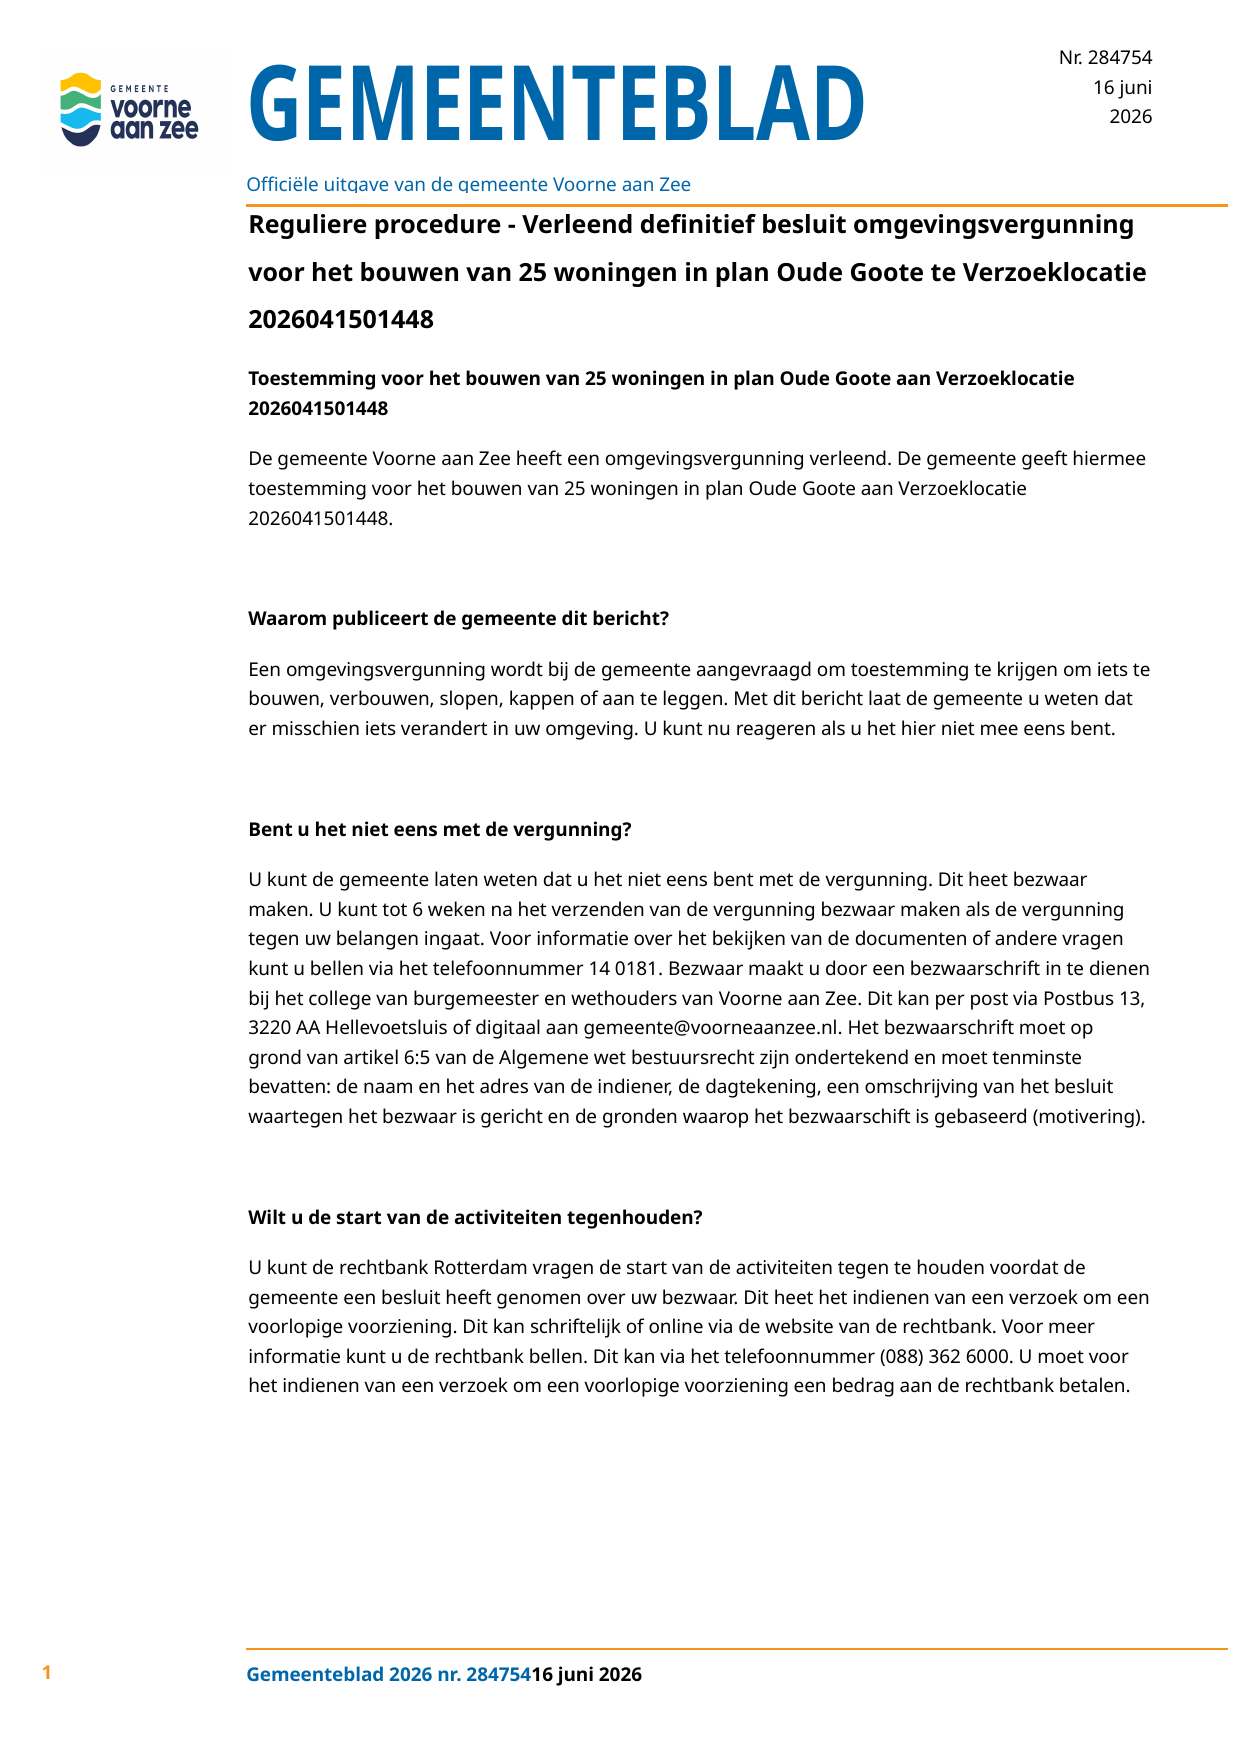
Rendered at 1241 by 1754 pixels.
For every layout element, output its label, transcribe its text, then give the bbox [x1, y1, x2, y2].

text U kunt de gemeente laten weten dat u het niet eens bent met de vergunning. Dit heet bezwaar maken. U kunt tot 6 weken na het verzenden van de vergunning bezwaar maken als de vergunning tegen uw belangen ingaat. Voor informatie over het bekijken van de documenten of andere vragen kunt u bellen via het telefoonnummer 14 0181. Bezwaar maakt u door een bezwaarschrift in te dienen bij het college van burgemeester en wethouders van Voorne aan Zee. Dit kan per post via Postbus 13, 3220 AA Hellevoetsluis of digitaal aan gemeente@voorneaanzee.nl. Het bezwaarschrift moet op grond van artikel 6:5 van de Algemene wet bestuursrecht zijn ondertekend en moet tenminste bevatten: de naam en het adres van de indiener, de dagtekening, een omschrijving van het besluit waartegen het bezwaar is gericht en de gronden waarop het bezwaarschift is gebaseerd (motivering). [248, 866, 1152, 1129]
text Een omgevingsvergunning wordt bij de gemeente aangevraagd om toestemming te krijgen om iets te bouwen, verbouwen, slopen, kappen of aan te leggen. Met dit bericht laat de gemeente u weten dat er misschien iets verandert in uw omgeving. U kunt nu reageren als u het hier niet mee eens bent. [248, 656, 1152, 741]
text Bent u het niet eens met de vergunning? [248, 816, 1152, 842]
text Toestemming voor het bouwen van 25 woningen in plan Oude Goote aan Verzoeklocatie 2026041501448 [248, 366, 1152, 421]
text De gemeente Voorne aan Zee heeft een omgevingsvergunning verleend. De gemeente geeft hiermee toestemming voor het bouwen van 25 woningen in plan Oude Goote aan Verzoeklocatie 2026041501448. [248, 446, 1152, 530]
text Waarom publiceert de gemeente dit bericht? [248, 606, 1152, 631]
text Reguliere procedure - Verleend definitief besluit omgevingsvergunning voor het bouwen van 25 woningen in plan Oude Goote te Verzoeklocatie 2026041501448 [248, 207, 1152, 336]
picture [41, 47, 231, 172]
text Wilt u de start van de activiteiten tegenhouden? [248, 1204, 1152, 1229]
text U kunt de rechtbank Rotterdam vragen de start van de activiteiten tegen te houden voordat de gemeente een besluit heeft genomen over uw bezwaar. Dit heet het indienen van een verzoek om een voorlopige voorziening. Dit kan schriftelijk of online via de website van de rechtbank. Voor meer informatie kunt u de rechtbank bellen. Dit kan via het telefoonnummer (088) 362 6000. U moet voor het indienen van een verzoek om een voorlopige voorziening een bedrag aan de rechtbank betalen. [248, 1254, 1152, 1398]
